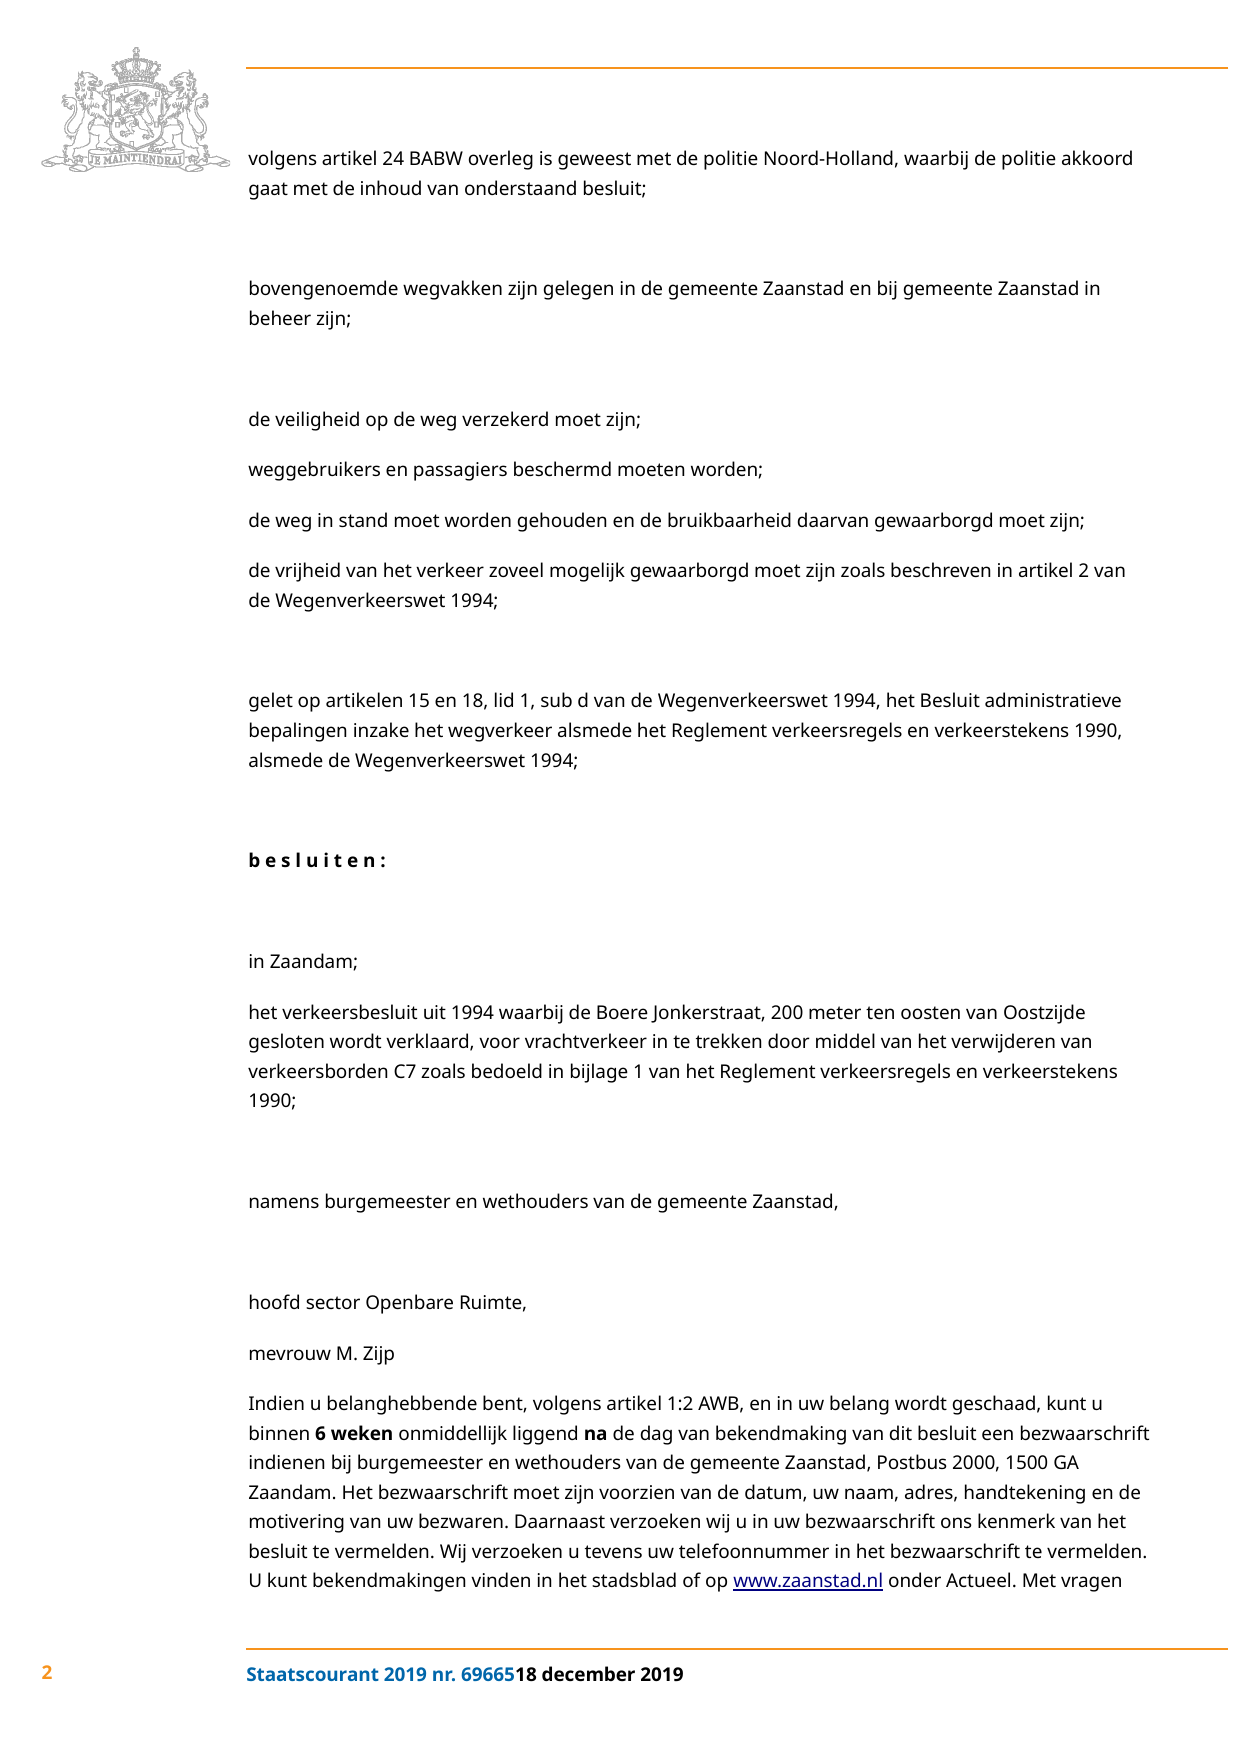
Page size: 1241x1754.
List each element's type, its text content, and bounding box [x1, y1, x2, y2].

text de weg in stand moet worden gehouden en de bruikbaarheid daarvan gewaarborgd moet zijn; [248, 507, 1152, 533]
text het verkeersbesluit uit 1994 waarbij de Boere Jonkerstraat, 200 meter ten oosten van Oostzijde gesloten wordt verklaard, voor vrachtverkeer in te trekken door middel van het verwijderen van verkeersborden C7 zoals bedoeld in bijlage 1 van het Reglement verkeersregels en verkeerstekens 1990; [248, 999, 1152, 1113]
text b e s l u i t e n : [248, 848, 1152, 873]
text volgens artikel 24 BABW overleg is geweest met de politie Noord-Holland, waarbij de politie akkoord gaat met de inhoud van onderstaand besluit; [248, 145, 1152, 201]
text de vrijheid van het verkeer zoveel mogelijk gewaarborgd moet zijn zoals beschreven in artikel 2 van de Wegenverkeerswet 1994; [248, 557, 1152, 613]
text Indien u belanghebbende bent, volgens artikel 1:2 AWB, en in uw belang wordt geschaad, kunt u binnen 6 weken onmiddellijk liggend na de dag van bekendmaking van dit besluit een bezwaarschrift indienen bij burgemeester en wethouders van de gemeente Zaanstad, Postbus 2000, 1500 GA Zaandam. Het bezwaarschrift moet zijn voorzien van de datum, uw naam, adres, handtekening en de motivering van uw bezwaren. Daarnaast verzoeken wij u in uw bezwaarschrift ons kenmerk van het besluit te vermelden. Wij verzoeken u tevens uw telefoonnummer in het bezwaarschrift te vermelden. U kunt bekendmakingen vinden in het stadsblad of op www.zaanstad.nl onder Actueel. Met vragen [248, 1390, 1152, 1593]
text weggebruikers en passagiers beschermd moeten worden; [248, 456, 1152, 482]
picture [41, 47, 231, 172]
text gelet op artikelen 15 en 18, lid 1, sub d van de Wegenverkeerswet 1994, het Besluit administratieve bepalingen inzake het wegverkeer alsmede het Reglement verkeersregels en verkeerstekens 1990, alsmede de Wegenverkeerswet 1994; [248, 688, 1152, 773]
text de veiligheid op de weg verzekerd moet zijn; [248, 406, 1152, 432]
text bovengenoemde wegvakken zijn gelegen in de gemeente Zaanstad en bij gemeente Zaanstad in beheer zijn; [248, 276, 1152, 331]
text in Zaandam; [248, 948, 1152, 974]
text mevrouw M. Zijp [248, 1340, 1152, 1366]
text hoofd sector Openbare Ruimte, [248, 1289, 1152, 1315]
text namens burgemeester en wethouders van de gemeente Zaanstad, [248, 1188, 1152, 1214]
